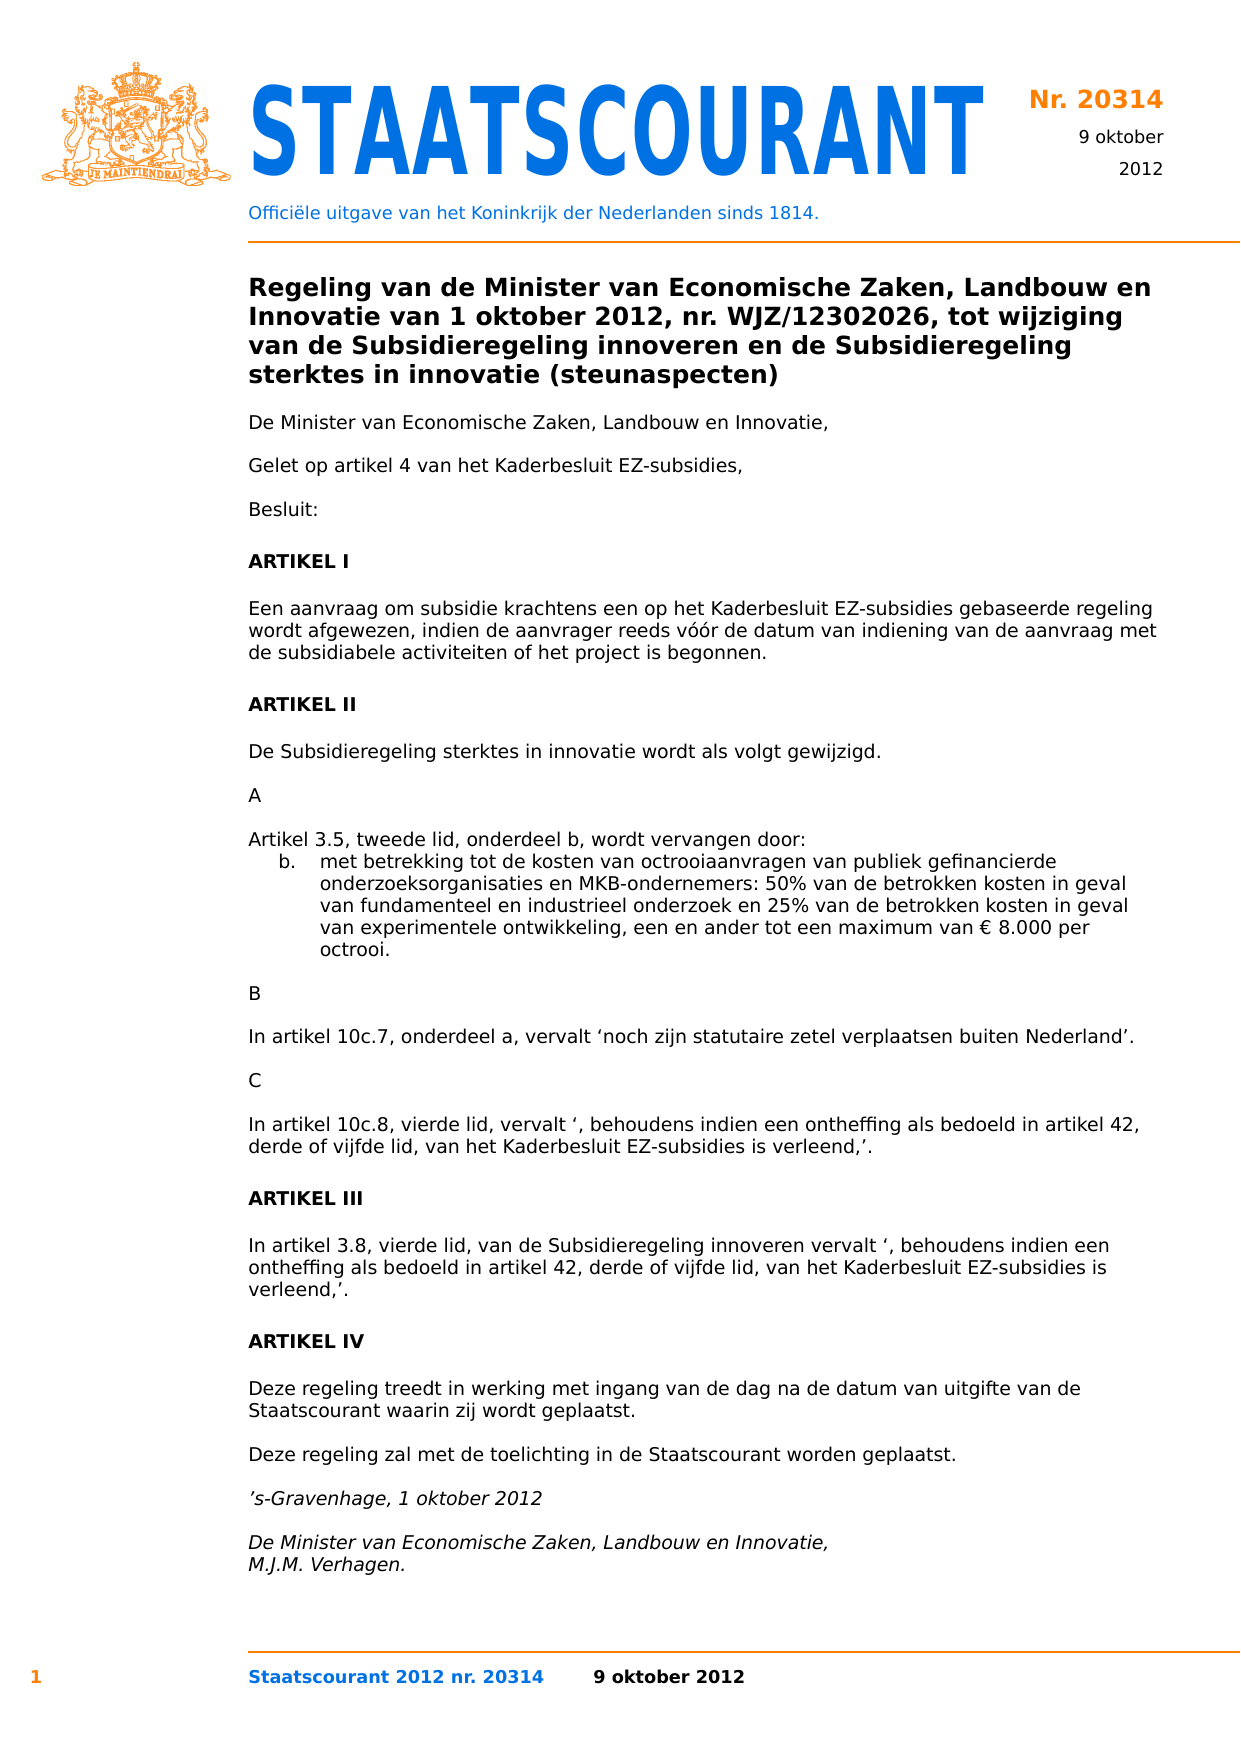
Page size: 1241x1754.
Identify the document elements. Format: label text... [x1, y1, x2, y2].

text In artikel 3.8, vierde lid, van de Subsidieregeling innoveren vervalt ‘, behoudens indien een ontheffing als bedoeld in artikel 42, derde of vijfde lid, van het Kaderbesluit EZ-subsidies is verleend,’. [248, 1235, 1163, 1301]
text Gelet op artikel 4 van het Kaderbesluit EZ-subsidies, [248, 455, 1163, 477]
text Deze regeling zal met de toelichting in de Staatscourant worden geplaatst. [248, 1444, 1163, 1466]
text ’s-Gravenhage, 1 oktober 2012 [248, 1488, 1163, 1510]
text Deze regeling treedt in werking met ingang van de dag na de datum van uitgifte van de Staatscourant waarin zij wordt geplaatst. [248, 1378, 1163, 1422]
subtitle ARTIKEL I [248, 551, 1163, 573]
table_header [25, 62, 248, 241]
table_cell 2012 [998, 153, 1240, 203]
text De Minister van Economische Zaken, Landbouw en Innovatie, [248, 412, 1163, 433]
table_header Nr. 20314 [998, 62, 1240, 121]
text A [248, 785, 1163, 807]
text In artikel 10c.8, vierde lid, vervalt ‘, behoudens indien een ontheffing als bedoeld in artikel 42, derde of vijfde lid, van het Kaderbesluit EZ-subsidies is verleend,’. [248, 1114, 1163, 1158]
text De Subsidieregeling sterktes in innovatie wordt als volgt gewijzigd. [248, 741, 1163, 763]
text Een aanvraag om subsidie krachtens een op het Kaderbesluit EZ-subsidies gebaseerde regeling wordt afgewezen, indien de aanvrager reeds vóór de datum van indiening van de aanvraag met de subsidiabele activiteiten of het project is begonnen. [248, 598, 1163, 664]
table_cell Officiële uitgave van het Koninkrijk der Nederlanden sinds 1814. [248, 203, 1240, 241]
table_header STAATSCOURANT [248, 62, 998, 203]
table_cell 9 oktober [998, 121, 1240, 153]
text In artikel 10c.7, onderdeel a, vervalt ‘noch zijn statutaire zetel verplaatsen buiten Nederland’. [248, 1026, 1163, 1048]
subtitle ARTIKEL III [248, 1188, 1163, 1210]
text Besluit: [248, 499, 1163, 521]
text De Minister van Economische Zaken, Landbouw en Innovatie, M.J.M. Verhagen. [248, 1532, 1163, 1576]
subtitle ARTIKEL II [248, 694, 1163, 716]
text b. met betrekking tot de kosten van octrooiaanvragen van publiek gefinancierde onderzoeksorganisaties en MKB-ondernemers: 50% van de betrokken kosten in geval van fundamenteel en industrieel onderzoek en 25% van de betrokken kosten in geval van experimentele ontwikkeling, een en ander tot een maximum van € 8.000 per octrooi. [278, 851, 1163, 961]
picture [41, 62, 231, 186]
text Artikel 3.5, tweede lid, onderdeel b, wordt vervangen door: [248, 829, 1163, 851]
text B [248, 983, 1163, 1004]
text C [248, 1070, 1163, 1092]
subtitle Regeling van de Minister van Economische Zaken, Landbouw en Innovatie van 1 oktober 2012, nr. WJZ/12302026, tot wijziging van de Subsidieregeling innoveren en de Subsidieregeling sterktes in innovatie (steunaspecten) [248, 273, 1163, 390]
subtitle ARTIKEL IV [248, 1331, 1163, 1353]
